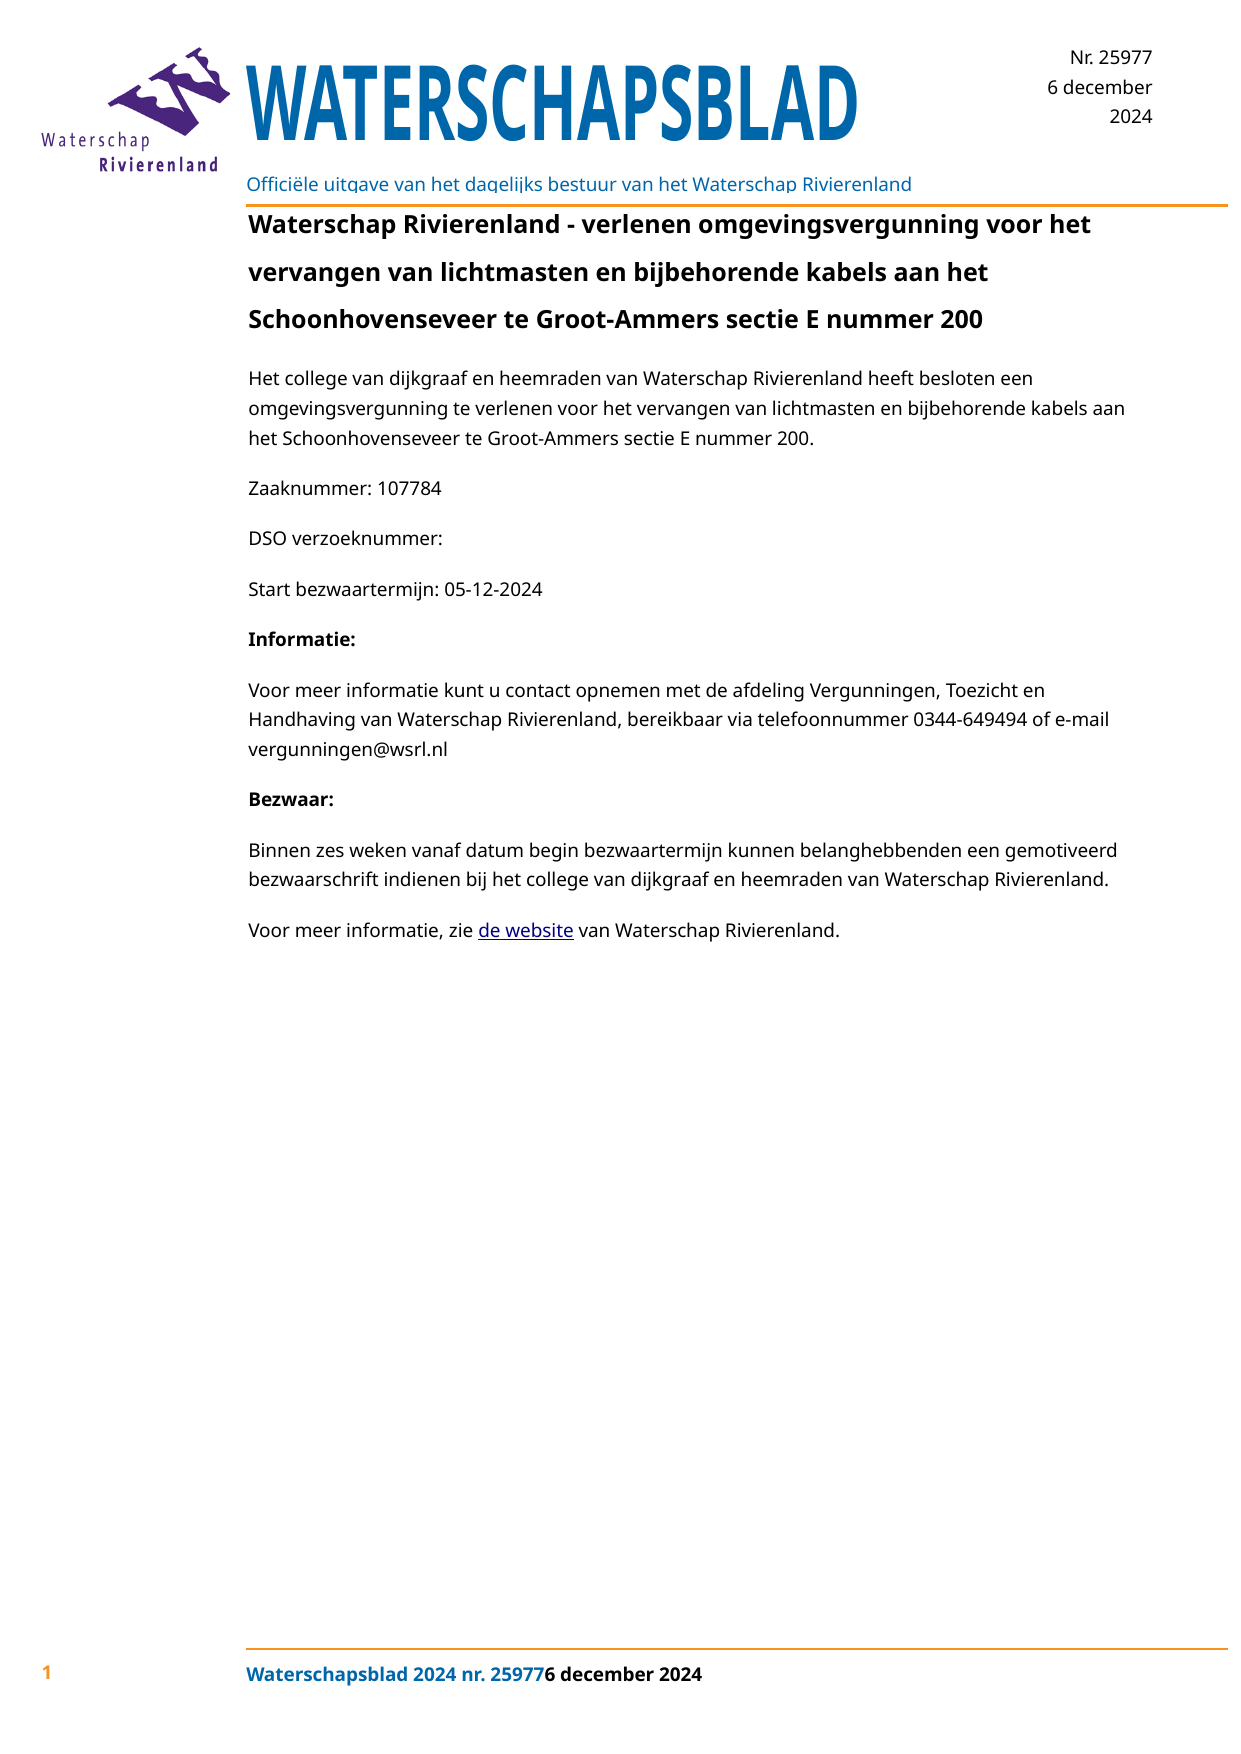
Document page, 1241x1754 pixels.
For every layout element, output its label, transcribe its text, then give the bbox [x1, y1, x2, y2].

text Het college van dijkgraaf en heemraden van Waterschap Rivierenland heeft besloten een omgevingsvergunning te verlenen voor het vervangen van lichtmasten en bijbehorende kabels aan het Schoonhovenseveer te Groot-Ammers sectie E nummer 200. [248, 366, 1152, 450]
text Voor meer informatie kunt u contact opnemen met de afdeling Vergunningen, Toezicht en Handhaving van Waterschap Rivierenland, bereikbaar via telefoonnummer 0344-649494 of e-mail vergunningen@wsrl.nl [248, 677, 1152, 762]
text Informatie: [248, 626, 1152, 652]
text Voor meer informatie, zie de website van Waterschap Rivierenland. [248, 917, 1152, 942]
text Zaaknummer: 107784 [248, 475, 1152, 501]
picture [41, 47, 231, 172]
text Bezwaar: [248, 786, 1152, 812]
text Waterschap Rivierenland - verlenen omgevingsvergunning voor het vervangen van lichtmasten en bijbehorende kabels aan het Schoonhovenseveer te Groot-Ammers sectie E nummer 200 [248, 207, 1152, 336]
text Start bezwaartermijn: 05-12-2024 [248, 576, 1152, 602]
text Binnen zes weken vanaf datum begin bezwaartermijn kunnen belanghebbenden een gemotiveerd bezwaarschrift indienen bij het college van dijkgraaf en heemraden van Waterschap Rivierenland. [248, 837, 1152, 892]
text DSO verzoeknummer: [248, 526, 1152, 551]
